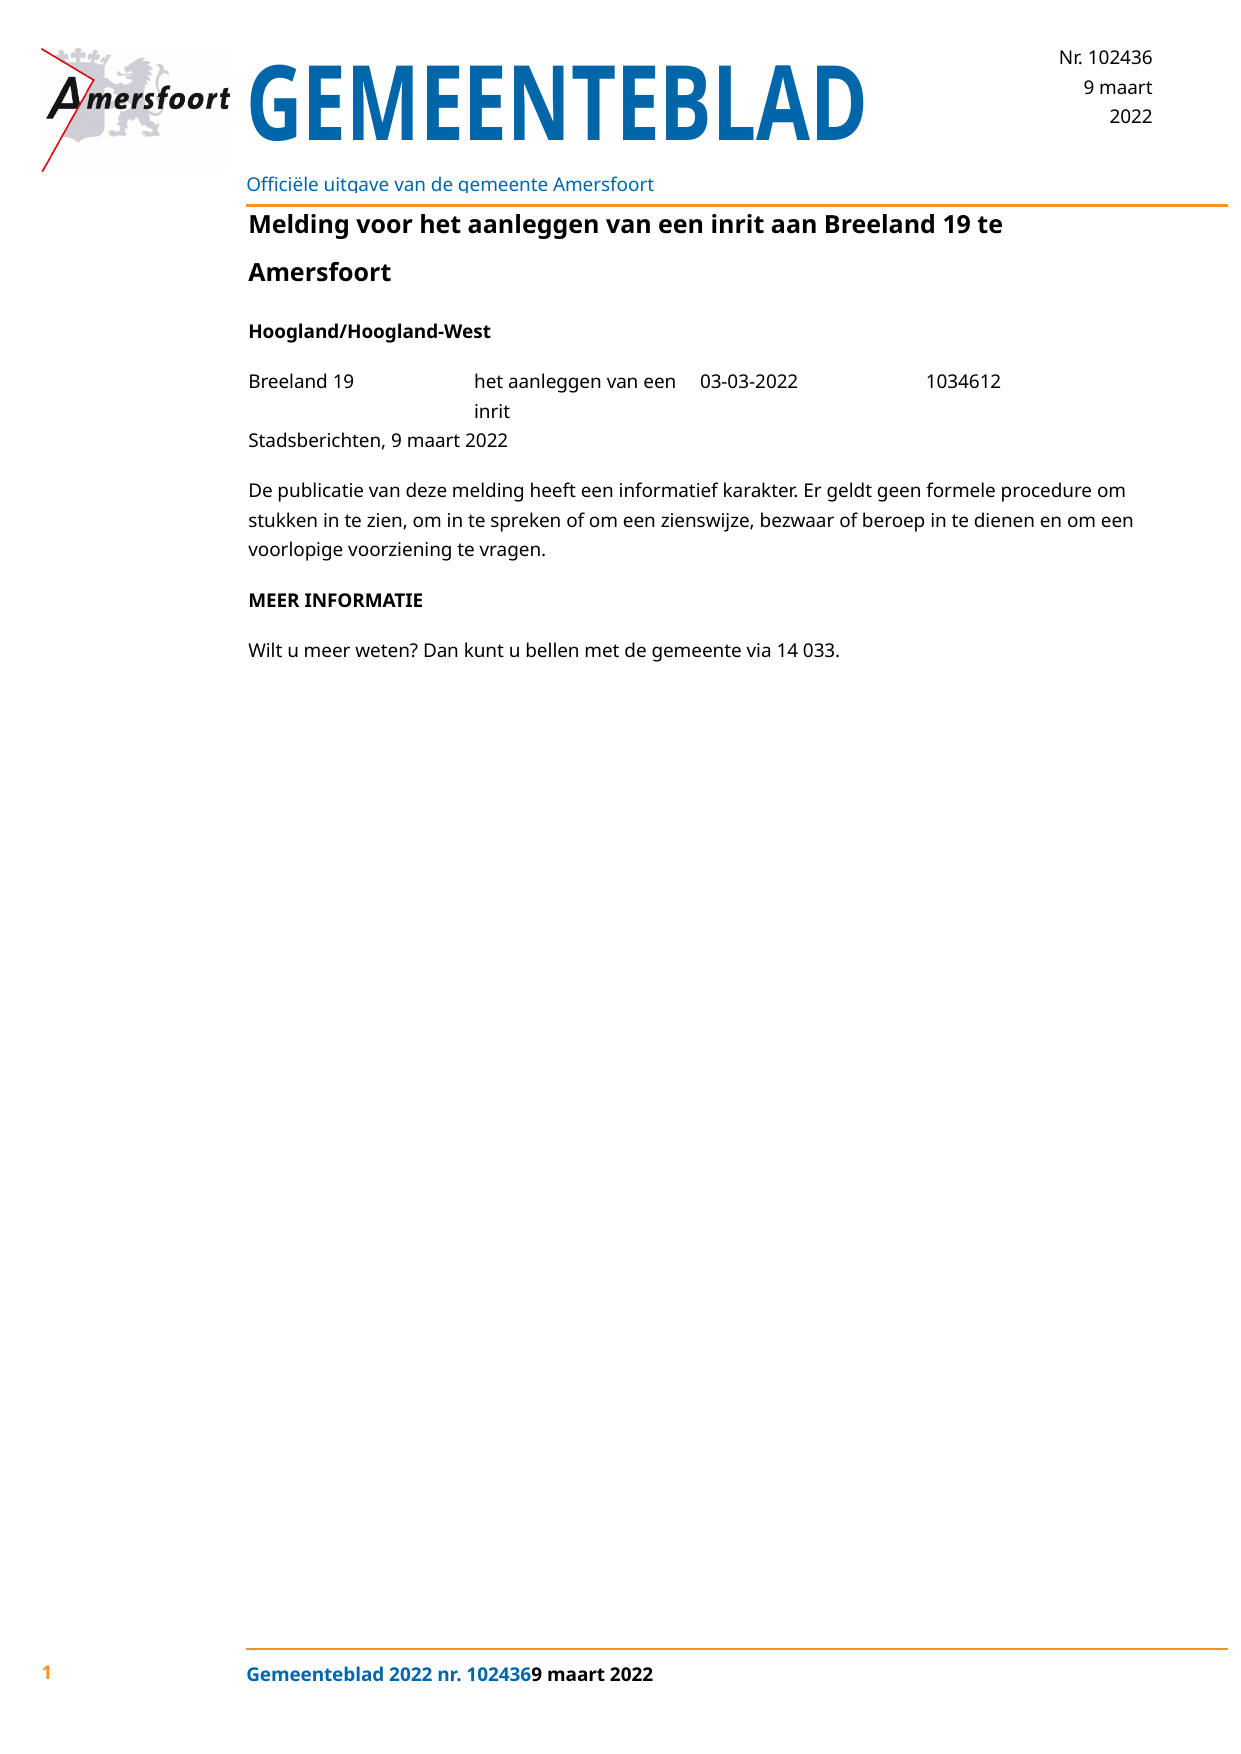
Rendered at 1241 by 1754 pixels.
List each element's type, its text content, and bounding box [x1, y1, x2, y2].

table_header Breeland 19 [248, 369, 474, 424]
text Wilt u meer weten? Dan kunt u bellen met de gemeente via 14 033. [248, 637, 1152, 663]
table_header 1034612 [926, 369, 1152, 424]
table_header het aanleggen van een inrit [474, 369, 700, 424]
table_header 03-03-2022 [700, 369, 926, 424]
text Melding voor het aanleggen van een inrit aan Breeland 19 te Amersfoort [248, 207, 1152, 288]
text MEER INFORMATIE [248, 587, 1152, 613]
text Stadsberichten, 9 maart 2022 [248, 427, 1152, 453]
text De publicatie van deze melding heeft een informatief karakter. Er geldt geen formele procedure om stukken in te zien, om in te spreken of om een zienswijze, bezwaar of beroep in te dienen en om een voorlopige voorziening te vragen. [248, 477, 1152, 562]
text Hoogland/Hoogland-West [248, 318, 1152, 344]
picture [41, 47, 231, 172]
